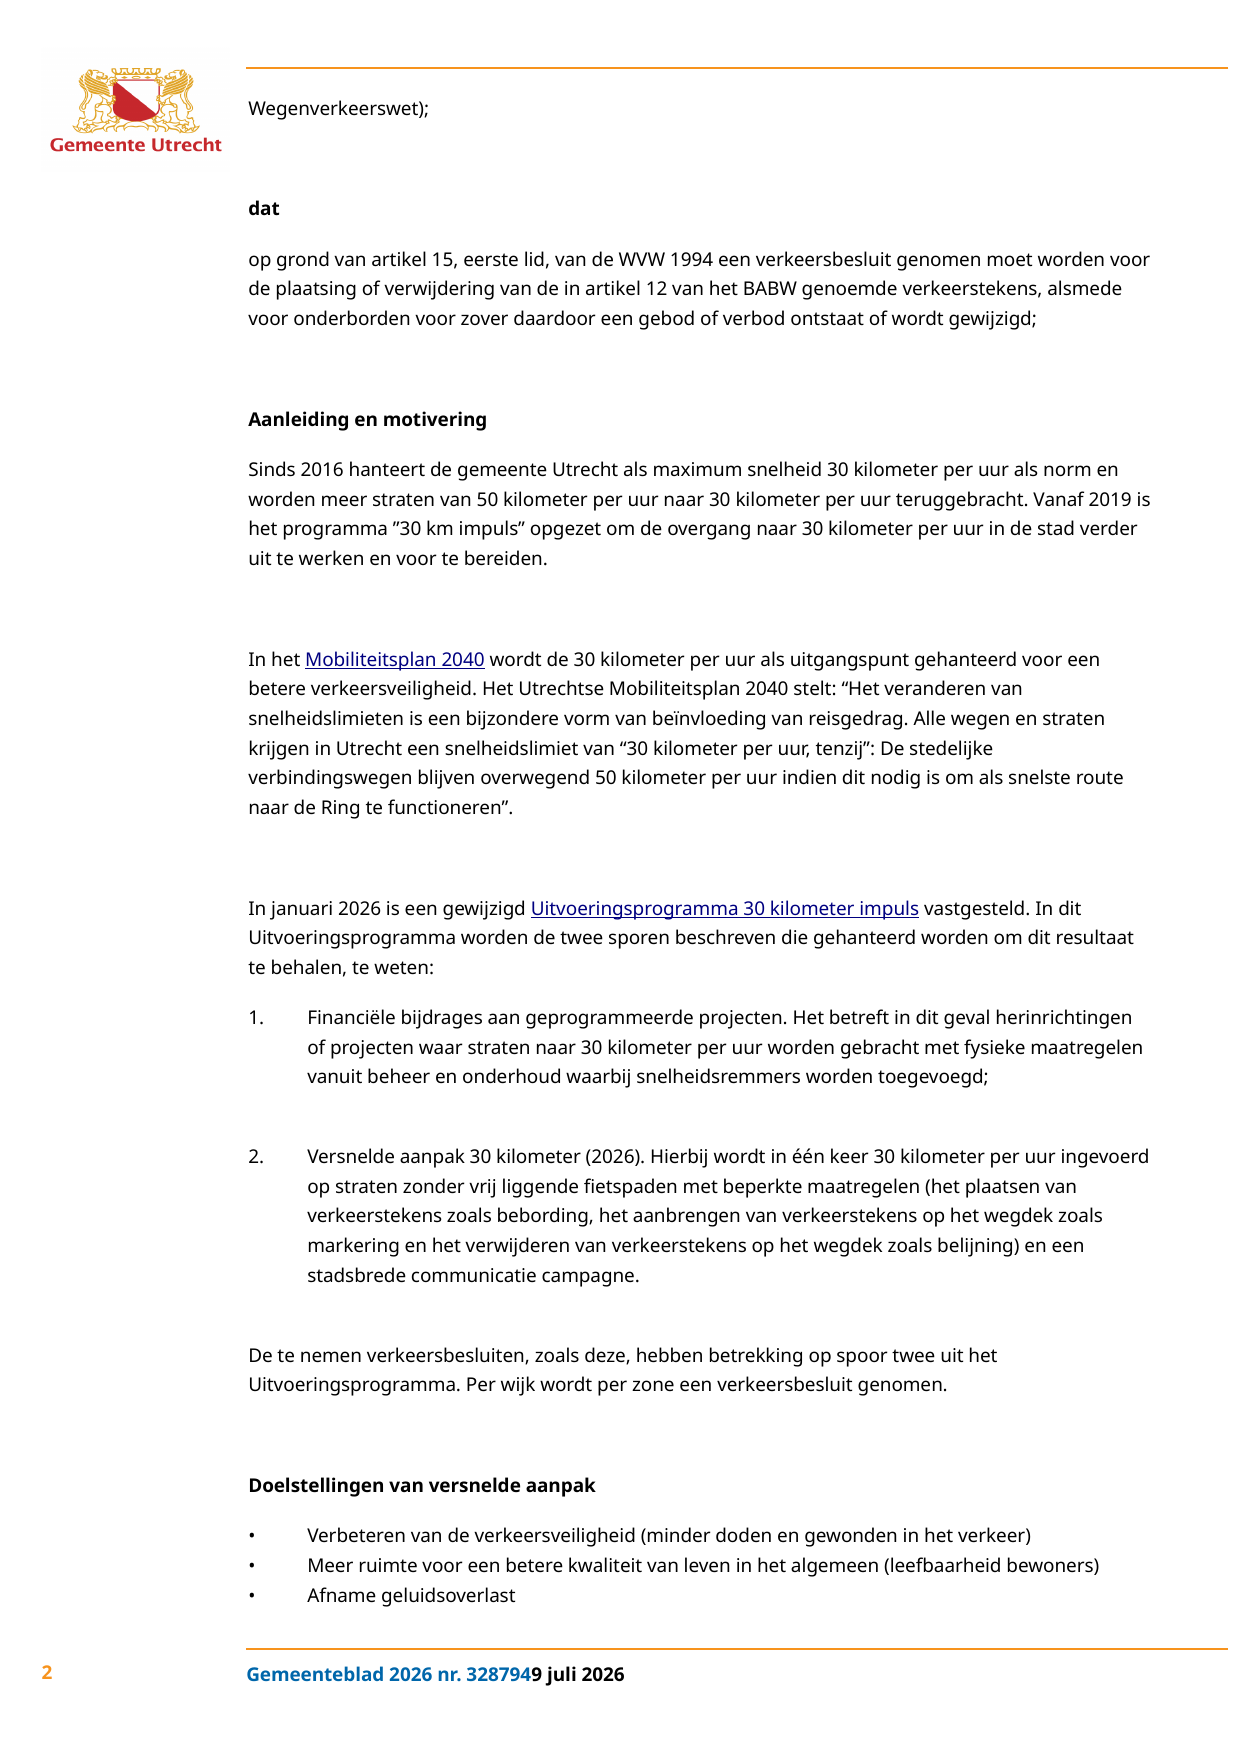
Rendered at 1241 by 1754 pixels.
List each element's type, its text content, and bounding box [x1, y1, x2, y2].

picture [41, 47, 231, 172]
text In januari 2026 is een gewijzigd Uitvoeringsprogramma 30 kilometer impuls vastgesteld. In dit Uitvoeringsprogramma worden de twee sporen beschreven die gehanteerd worden om dit resultaat te behalen, te weten: [248, 895, 1152, 980]
text De te nemen verkeersbesluiten, zoals deze, hebben betrekking op spoor twee uit het Uitvoeringsprogramma. Per wijk wordt per zone een verkeersbesluit genomen. [248, 1342, 1152, 1397]
list Verbeteren van de verkeersveiligheid (minder doden en gewonden in het verkeer) [248, 1523, 1152, 1548]
text dat [248, 196, 1152, 221]
text Aanleiding en motivering [248, 406, 1152, 432]
text op grond van artikel 15, eerste lid, van de WVW 1994 een verkeersbesluit genomen moet worden voor de plaatsing of verwijdering van de in artikel 12 van het BABW genoemde verkeerstekens, alsmede voor onderborden voor zover daardoor een gebod of verbod ontstaat of wordt gewijzigd; [248, 246, 1152, 331]
list Meer ruimte voor een betere kwaliteit van leven in het algemeen (leefbaarheid bewoners) [248, 1552, 1152, 1578]
text Wegenverkeerswet); [248, 95, 1152, 121]
text Sinds 2016 hanteert de gemeente Utrecht als maximum snelheid 30 kilometer per uur als norm en worden meer straten van 50 kilometer per uur naar 30 kilometer per uur teruggebracht. Vanaf 2019 is het programma ”30 km impuls” opgezet om de overgang naar 30 kilometer per uur in de stad verder uit te werken en voor te bereiden. [248, 456, 1152, 571]
list Afname geluidsoverlast [248, 1582, 1152, 1608]
text Doelstellingen van versnelde aanpak [248, 1472, 1152, 1498]
list Versnelde aanpak 30 kilometer (2026). Hierbij wordt in één keer 30 kilometer per uur ingevoerd op straten zonder vrij liggende fietspaden met beperkte maatregelen (het plaatsen van verkeerstekens zoals bebording, het aanbrengen van verkeerstekens op het wegdek zoals markering en het verwijderen van verkeerstekens op het wegdek zoals belijning) en een stadsbrede communicatie campagne. [248, 1143, 1152, 1288]
text In het Mobiliteitsplan 2040 wordt de 30 kilometer per uur als uitgangspunt gehanteerd voor een betere verkeersveiligheid. Het Utrechtse Mobiliteitsplan 2040 stelt: “Het veranderen van snelheidslimieten is een bijzondere vorm van beïnvloeding van reisgedrag. Alle wegen en straten krijgen in Utrecht een snelheidslimiet van “30 kilometer per uur, tenzij”: De stedelijke verbindingswegen blijven overwegend 50 kilometer per uur indien dit nodig is om als snelste route naar de Ring te functioneren”. [248, 646, 1152, 820]
list Financiële bijdrages aan geprogrammeerde projecten. Het betreft in dit geval herinrichtingen of projecten waar straten naar 30 kilometer per uur worden gebracht met fysieke maatregelen vanuit beheer en onderhoud waarbij snelheidsremmers worden toegevoegd; [248, 1004, 1152, 1089]
